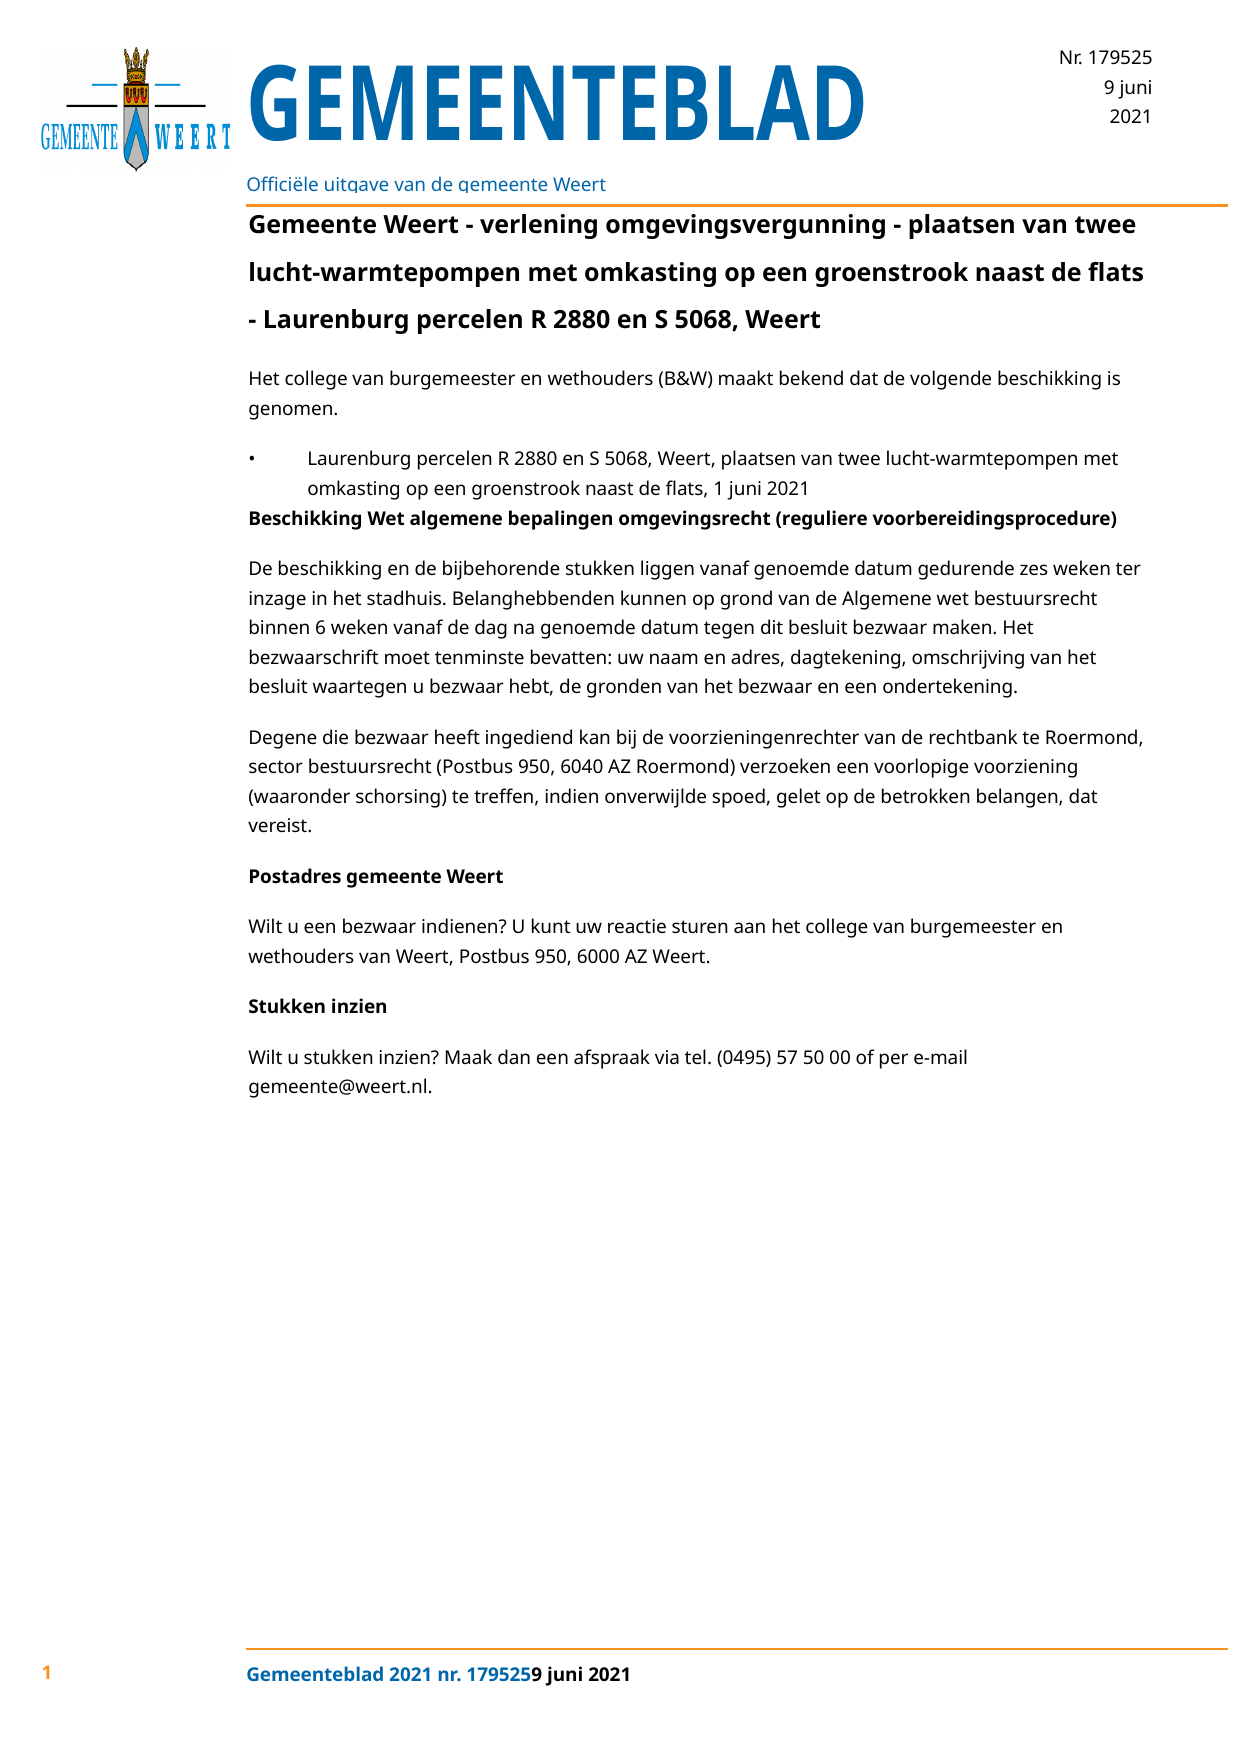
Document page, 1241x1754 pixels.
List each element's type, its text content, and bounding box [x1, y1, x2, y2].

text De beschikking en de bijbehorende stukken liggen vanaf genoemde datum gedurende zes weken ter inzage in het stadhuis. Belanghebbenden kunnen op grond van de Algemene wet bestuursrecht binnen 6 weken vanaf de dag na genoemde datum tegen dit besluit bezwaar maken. Het bezwaarschrift moet tenminste bevatten: uw naam en adres, dagtekening, omschrijving van het besluit waartegen u bezwaar hebt, de gronden van het bezwaar en een ondertekening. [248, 555, 1152, 699]
text Beschikking Wet algemene bepalingen omgevingsrecht (reguliere voorbereidingsprocedure) [248, 505, 1152, 530]
text Wilt u stukken inzien? Maak dan een afspraak via tel. (0495) 57 50 00 of per e-mail gemeente@weert.nl. [248, 1044, 1152, 1099]
text Gemeente Weert - verlening omgevingsvergunning - plaatsen van twee lucht-warmtepompen met omkasting op een groenstrook naast de flats - Laurenburg percelen R 2880 en S 5068, Weert [248, 207, 1152, 336]
text Degene die bezwaar heeft ingediend kan bij de voorzieningenrechter van de rechtbank te Roermond, sector bestuursrecht (Postbus 950, 6040 AZ Roermond) verzoeken een voorlopige voorziening (waaronder schorsing) te treffen, indien onverwijlde spoed, gelet op de betrokken belangen, dat vereist. [248, 724, 1152, 838]
text Postadres gemeente Weert [248, 863, 1152, 889]
picture [41, 47, 231, 172]
text Wilt u een bezwaar indienen? U kunt uw reactie sturen aan het college van burgemeester en wethouders van Weert, Postbus 950, 6000 AZ Weert. [248, 913, 1152, 969]
text Stukken inzien [248, 993, 1152, 1019]
text Het college van burgemeester en wethouders (B&W) maakt bekend dat de volgende beschikking is genomen. [248, 366, 1152, 421]
list Laurenburg percelen R 2880 en S 5068, Weert, plaatsen van twee lucht-warmtepompen met omkasting op een groenstrook naast de flats, 1 juni 2021 [248, 446, 1152, 501]
